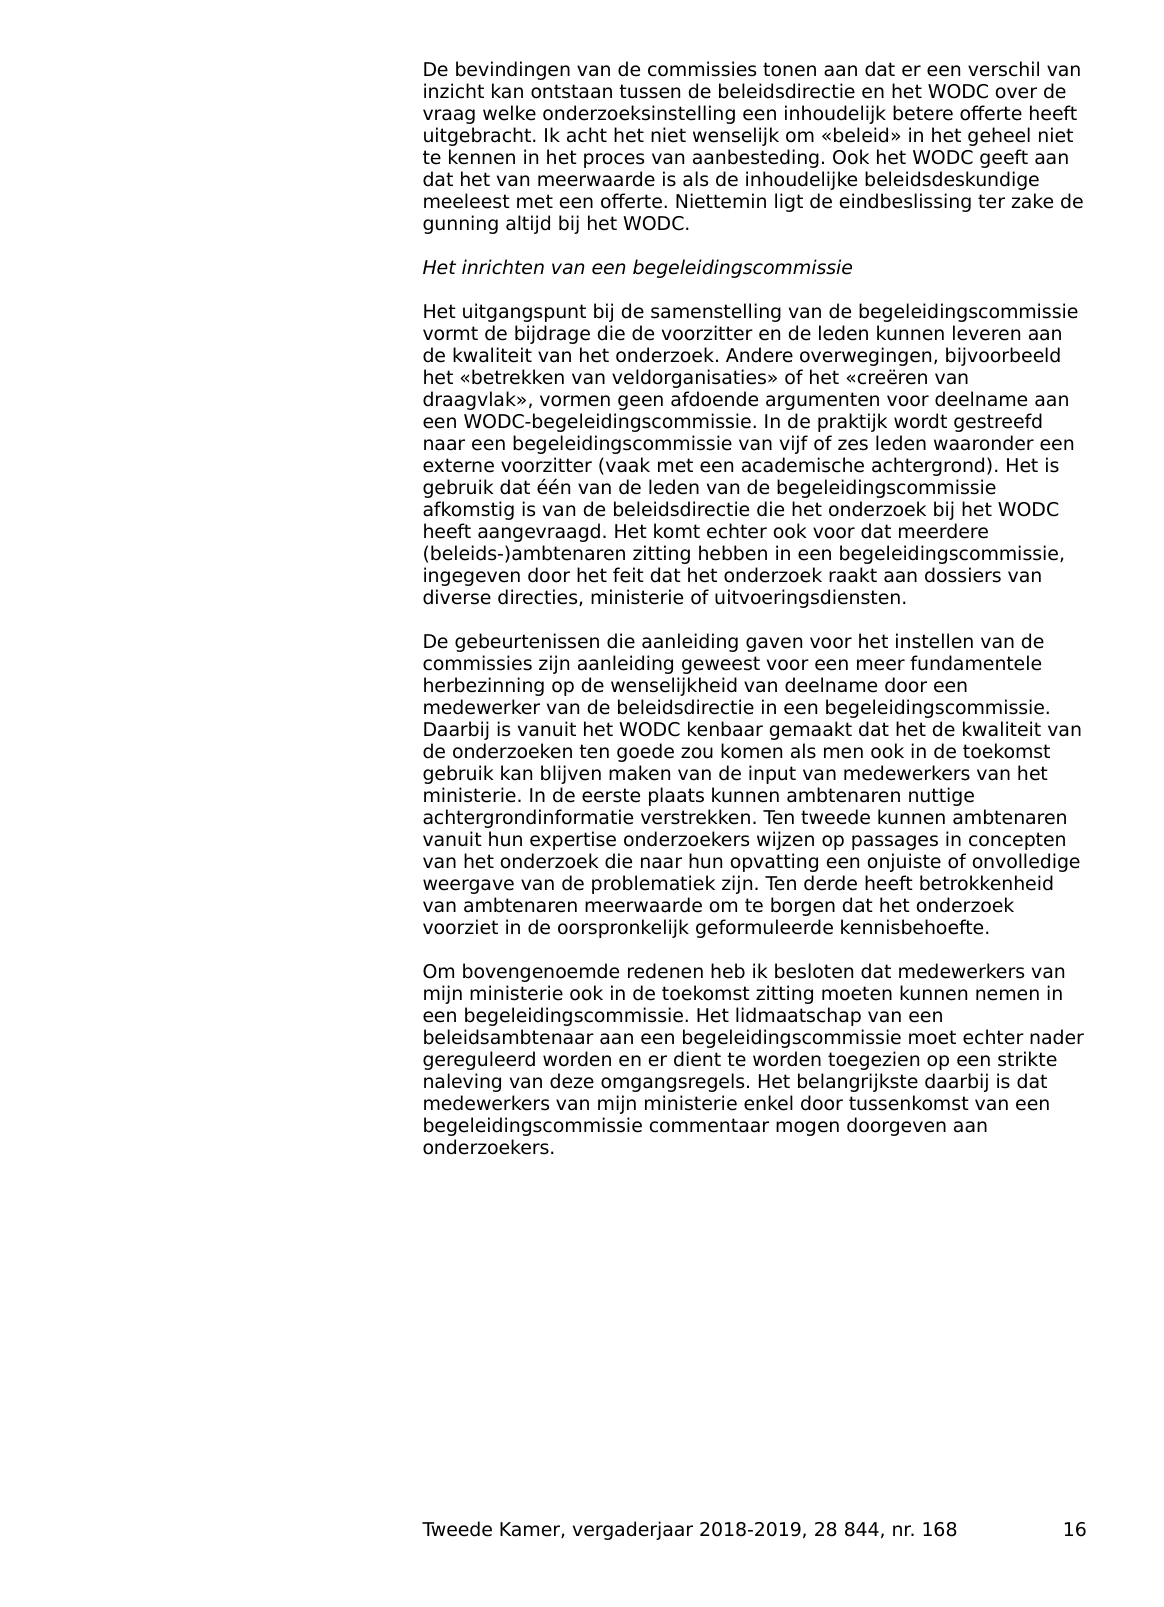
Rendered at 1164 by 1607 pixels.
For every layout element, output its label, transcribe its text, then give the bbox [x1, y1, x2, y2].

subtitle Het inrichten van een begeleidingscommissie [422, 257, 1087, 279]
text De bevindingen van de commissies tonen aan dat er een verschil van inzicht kan ontstaan tussen de beleidsdirectie en het WODC over de vraag welke onderzoeksinstelling een inhoudelijk betere offerte heeft uitgebracht. Ik acht het niet wenselijk om «beleid» in het geheel niet te kennen in het proces van aanbesteding. Ook het WODC geeft aan dat het van meerwaarde is als de inhoudelijke beleidsdeskundige meeleest met een offerte. Niettemin ligt de eindbeslissing ter zake de gunning altijd bij het WODC. [422, 59, 1087, 235]
text Het uitgangspunt bij de samenstelling van de begeleidingscommissie vormt de bijdrage die de voorzitter en de leden kunnen leveren aan de kwaliteit van het onderzoek. Andere overwegingen, bijvoorbeeld het «betrekken van veldorganisaties» of het «creëren van draagvlak», vormen geen afdoende argumenten voor deelname aan een WODC-begeleidingscommissie. In de praktijk wordt gestreefd naar een begeleidingscommissie van vijf of zes leden waaronder een externe voorzitter (vaak met een academische achtergrond). Het is gebruik dat één van de leden van de begeleidingscommissie afkomstig is van de beleidsdirectie die het onderzoek bij het WODC heeft aangevraagd. Het komt echter ook voor dat meerdere (beleids-)ambtenaren zitting hebben in een begeleidingscommissie, ingegeven door het feit dat het onderzoek raakt aan dossiers van diverse directies, ministerie of uitvoeringsdiensten. [422, 301, 1087, 609]
text Om bovengenoemde redenen heb ik besloten dat medewerkers van mijn ministerie ook in de toekomst zitting moeten kunnen nemen in een begeleidingscommissie. Het lidmaatschap van een beleidsambtenaar aan een begeleidingscommissie moet echter nader gereguleerd worden en er dient te worden toegezien op een strikte naleving van deze omgangsregels. Het belangrijkste daarbij is dat medewerkers van mijn ministerie enkel door tussenkomst van een begeleidingscommissie commentaar mogen doorgeven aan onderzoekers. [422, 961, 1087, 1159]
text De gebeurtenissen die aanleiding gaven voor het instellen van de commissies zijn aanleiding geweest voor een meer fundamentele herbezinning op de wenselijkheid van deelname door een medewerker van de beleidsdirectie in een begeleidingscommissie. Daarbij is vanuit het WODC kenbaar gemaakt dat het de kwaliteit van de onderzoeken ten goede zou komen als men ook in de toekomst gebruik kan blijven maken van de input van medewerkers van het ministerie. In de eerste plaats kunnen ambtenaren nuttige achtergrondinformatie verstrekken. Ten tweede kunnen ambtenaren vanuit hun expertise onderzoekers wijzen op passages in concepten van het onderzoek die naar hun opvatting een onjuiste of onvolledige weergave van de problematiek zijn. Ten derde heeft betrokkenheid van ambtenaren meerwaarde om te borgen dat het onderzoek voorziet in de oorspronkelijk geformuleerde kennisbehoefte. [422, 631, 1087, 939]
